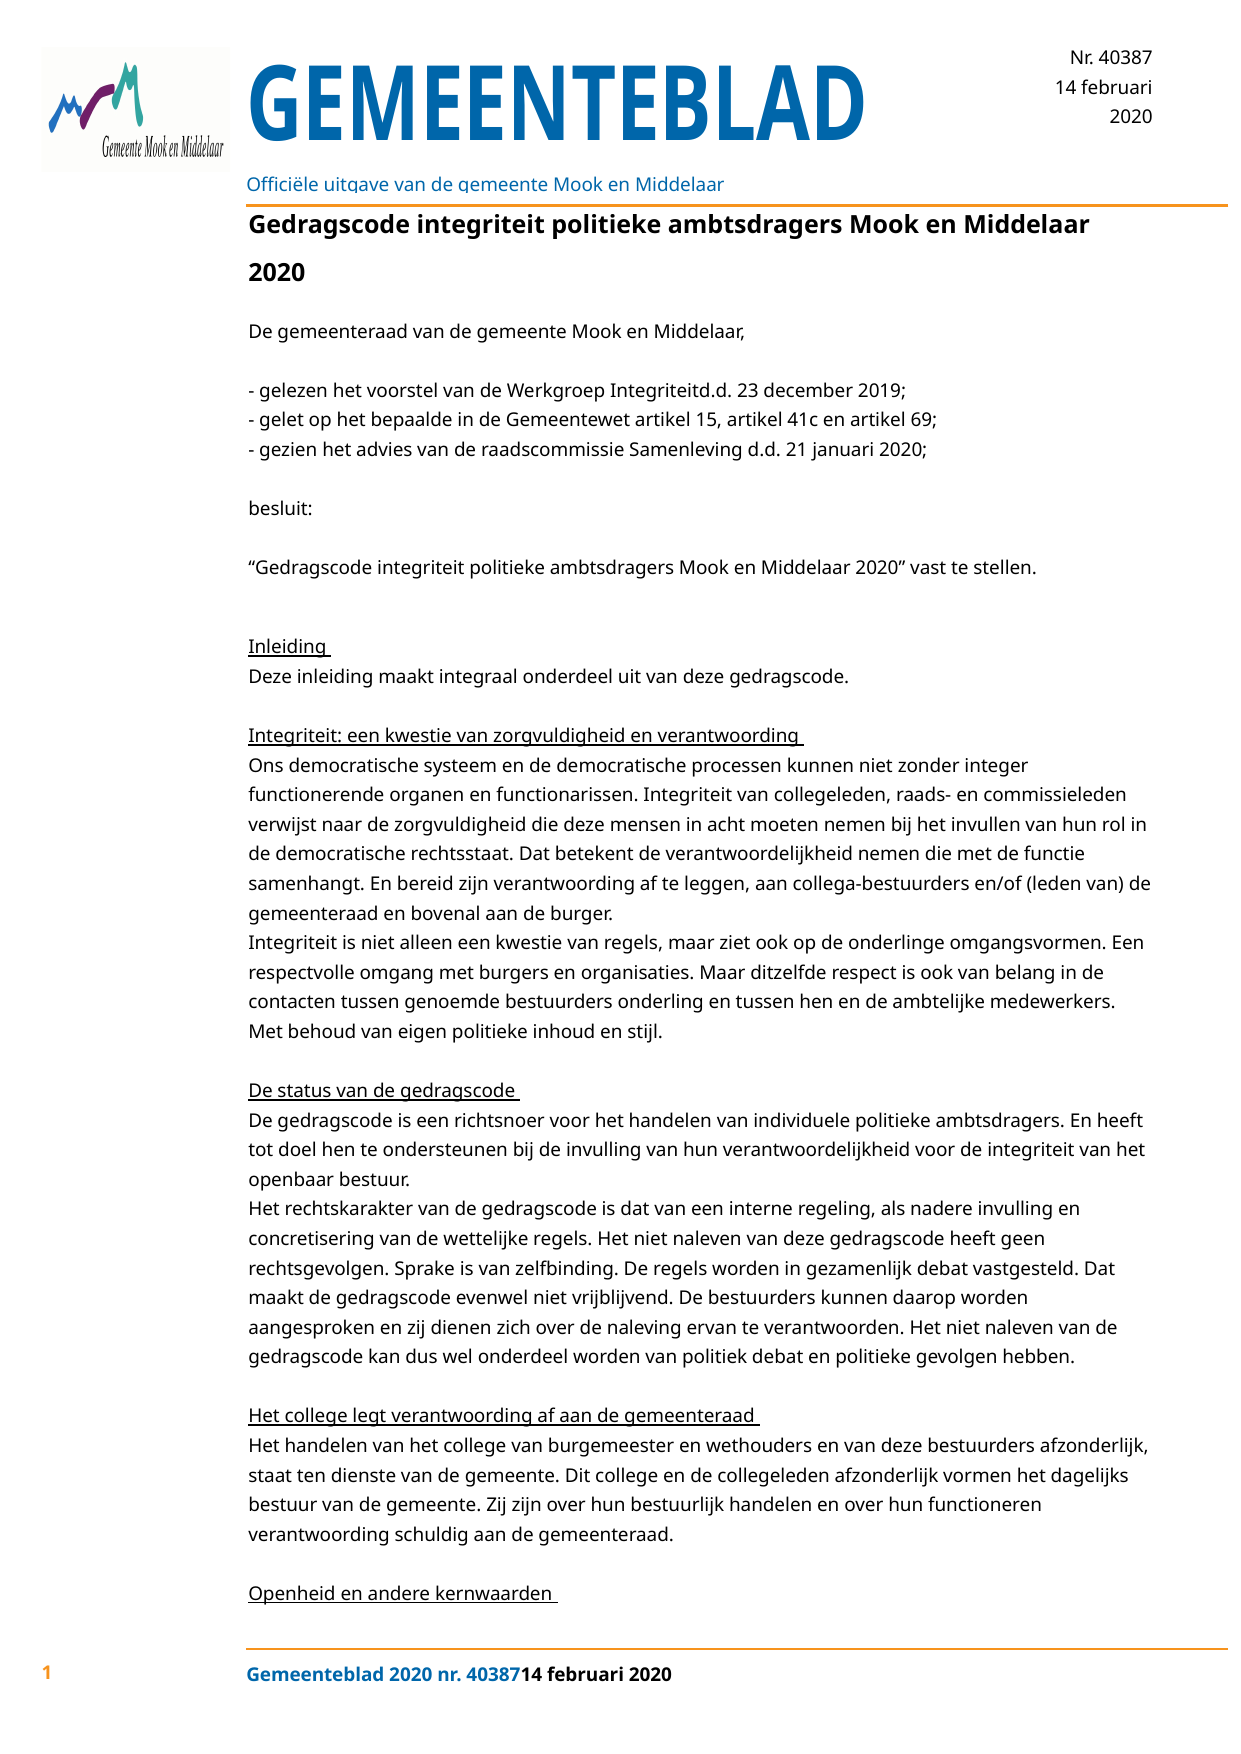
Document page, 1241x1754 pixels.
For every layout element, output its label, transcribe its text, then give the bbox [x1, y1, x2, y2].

text - gezien het advies van de raadscommissie Samenleving d.d. 21 januari 2020; [248, 436, 1152, 462]
text Openheid en andere kernwaarden [248, 1580, 1152, 1606]
text - gelet op het bepaalde in de Gemeentewet artikel 15, artikel 41c en artikel 69; [248, 407, 1152, 432]
text “Gedragscode integriteit politieke ambtsdragers Mook en Middelaar 2020” vast te stellen. [248, 554, 1152, 580]
text De gemeenteraad van de gemeente Mook en Middelaar, [248, 318, 1152, 344]
picture [41, 47, 231, 172]
text Inleiding [248, 633, 1152, 659]
text Gedragscode integriteit politieke ambtsdragers Mook en Middelaar 2020 [248, 207, 1152, 288]
text Integriteit is niet alleen een kwestie van regels, maar ziet ook op de onderlinge omgangsvormen. Een respectvolle omgang met burgers en organisaties. Maar ditzelfde respect is ook van belang in de contacten tussen genoemde bestuurders onderling en tussen hen en de ambtelijke medewerkers. Met behoud van eigen politieke inhoud en stijl. [248, 929, 1152, 1044]
text Het rechtskarakter van de gedragscode is dat van een interne regeling, als nadere invulling en concretisering van de wettelijke regels. Het niet naleven van deze gedragscode heeft geen rechtsgevolgen. Sprake is van zelfbinding. De regels worden in gezamenlijk debat vastgesteld. Dat maakt de gedragscode evenwel niet vrijblijvend. De bestuurders kunnen daarop worden aangesproken en zij dienen zich over de naleving ervan te verantwoorden. Het niet naleven van de gedragscode kan dus wel onderdeel worden van politiek debat en politieke gevolgen hebben. [248, 1196, 1152, 1369]
text Het college legt verantwoording af aan de gemeenteraad [248, 1403, 1152, 1428]
text - gelezen het voorstel van de Werkgroep Integriteitd.d. 23 december 2019; [248, 377, 1152, 403]
text Integriteit: een kwestie van zorgvuldigheid en verantwoording [248, 722, 1152, 748]
text De gedragscode is een richtsnoer voor het handelen van individuele politieke ambtsdragers. En heeft tot doel hen te ondersteunen bij de invulling van hun verantwoordelijkheid voor de integriteit van het openbaar bestuur. [248, 1107, 1152, 1192]
text besluit: [248, 495, 1152, 521]
text Het handelen van het college van burgemeester en wethouders en van deze bestuurders afzonderlijk, staat ten dienste van de gemeente. Dit college en de collegeleden afzonderlijk vormen het dagelijks bestuur van de gemeente. Zij zijn over hun bestuurlijk handelen en over hun functioneren verantwoording schuldig aan de gemeenteraad. [248, 1432, 1152, 1547]
text Deze inleiding maakt integraal onderdeel uit van deze gedragscode. [248, 663, 1152, 689]
text Ons democratische systeem en de democratische processen kunnen niet zonder integer functionerende organen en functionarissen. Integriteit van collegeleden, raads- en commissieleden verwijst naar de zorgvuldigheid die deze mensen in acht moeten nemen bij het invullen van hun rol in de democratische rechtsstaat. Dat betekent de verantwoordelijkheid nemen die met de functie samenhangt. En bereid zijn verantwoording af te leggen, aan collega-bestuurders en/of (leden van) de gemeenteraad en bovenal aan de burger. [248, 752, 1152, 925]
text De status van de gedragscode [248, 1077, 1152, 1103]
